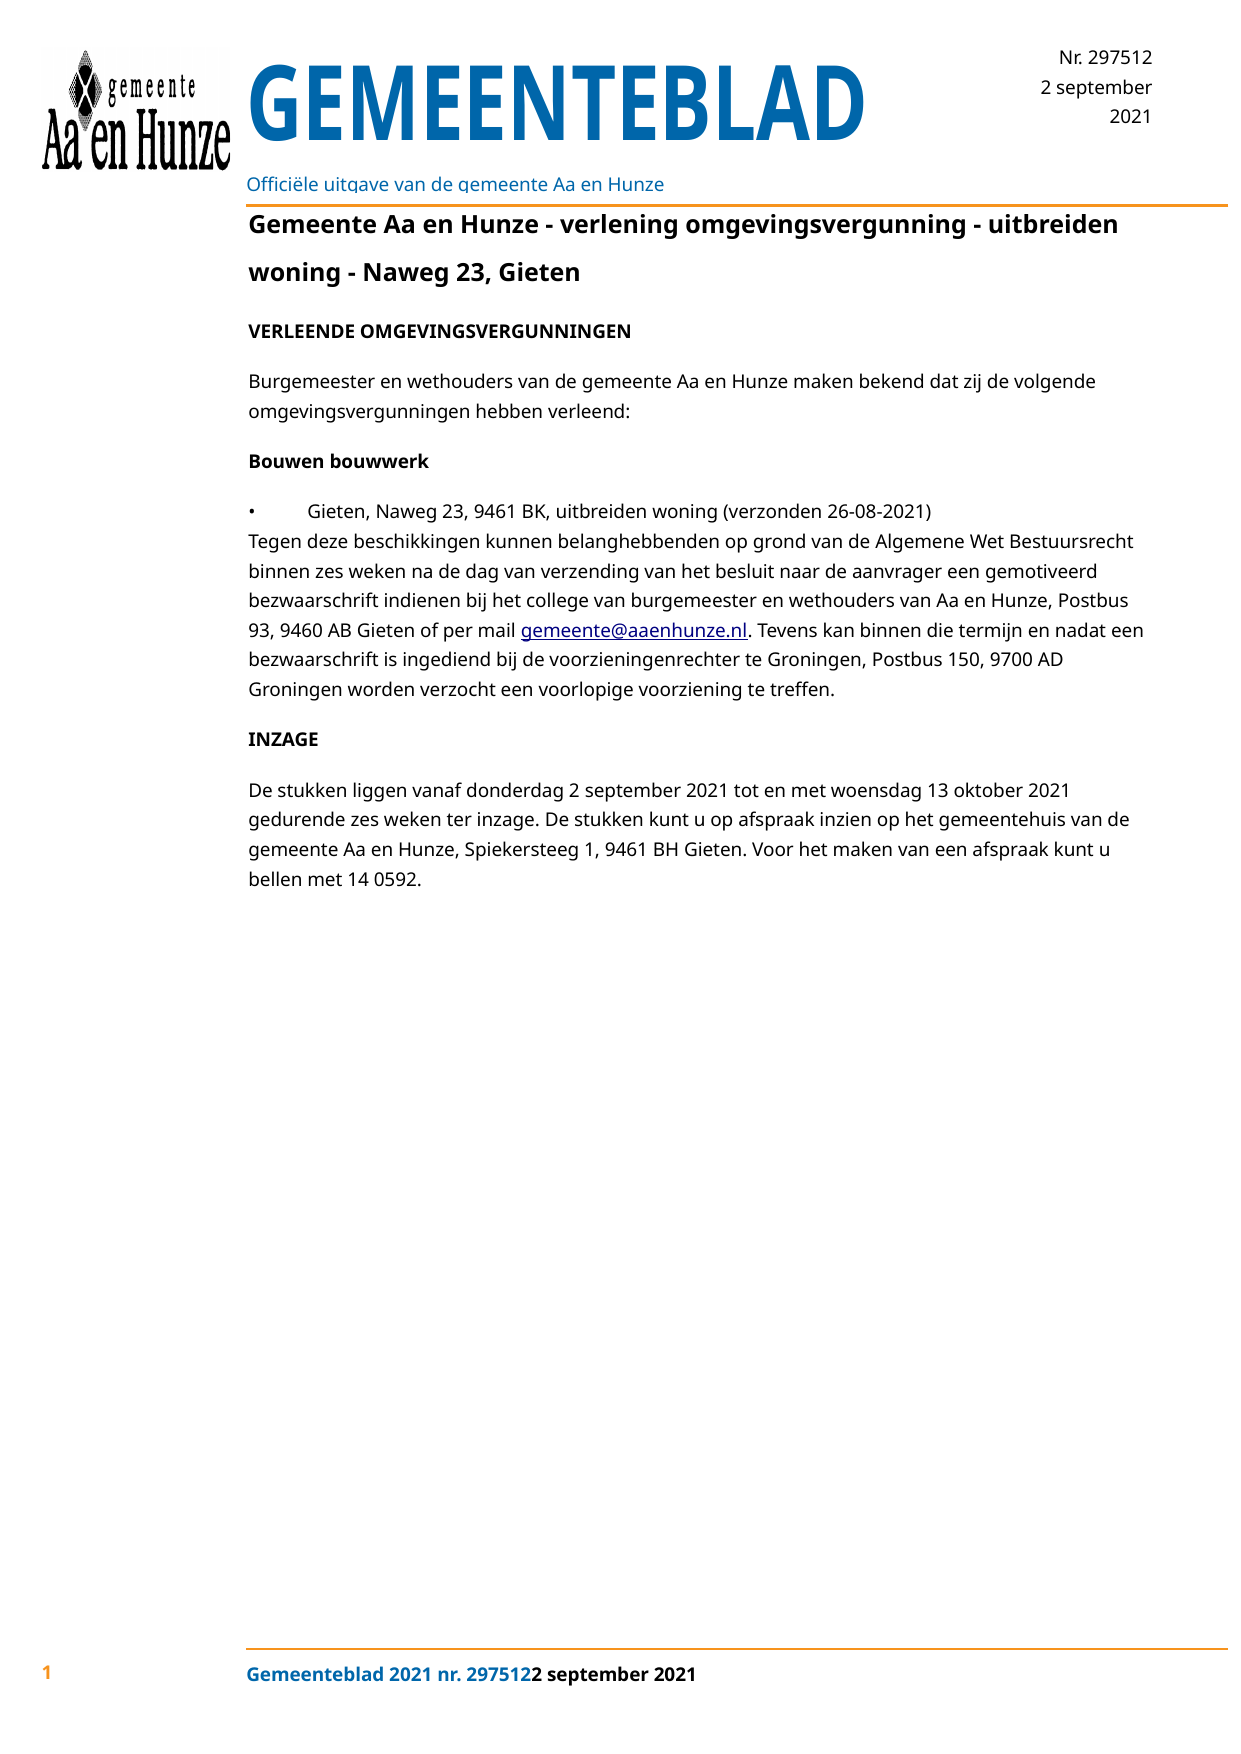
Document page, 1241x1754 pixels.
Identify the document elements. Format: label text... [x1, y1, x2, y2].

text De stukken liggen vanaf donderdag 2 september 2021 tot en met woensdag 13 oktober 2021 gedurende zes weken ter inzage. De stukken kunt u op afspraak inzien op het gemeentehuis van de gemeente Aa en Hunze, Spiekersteeg 1, 9461 BH Gieten. Voor het maken van een afspraak kunt u bellen met 14 0592. [248, 777, 1152, 892]
text Gemeente Aa en Hunze - verlening omgevingsvergunning - uitbreiden woning - Naweg 23, Gieten [248, 207, 1152, 288]
text Tegen deze beschikkingen kunnen belanghebbenden op grond van de Algemene Wet Bestuursrecht binnen zes weken na de dag van verzending van het besluit naar de aanvrager een gemotiveerd bezwaarschrift indienen bij het college van burgemeester en wethouders van Aa en Hunze, Postbus 93, 9460 AB Gieten of per mail gemeente@aaenhunze.nl. Tevens kan binnen die termijn en nadat een bezwaarschrift is ingediend bij de voorzieningenrechter te Groningen, Postbus 150, 9700 AD Groningen worden verzocht een voorlopige voorziening te treffen. [248, 528, 1152, 702]
text VERLEENDE OMGEVINGSVERGUNNINGEN [248, 318, 1152, 344]
text Burgemeester en wethouders van de gemeente Aa en Hunze maken bekend dat zij de volgende omgevingsvergunningen hebben verleend: [248, 368, 1152, 424]
picture [41, 47, 231, 172]
list Gieten, Naweg 23, 9461 BK, uitbreiden woning (verzonden 26-08-2021) [248, 499, 1152, 524]
text Bouwen bouwwerk [248, 448, 1152, 474]
text INZAGE [248, 727, 1152, 752]
